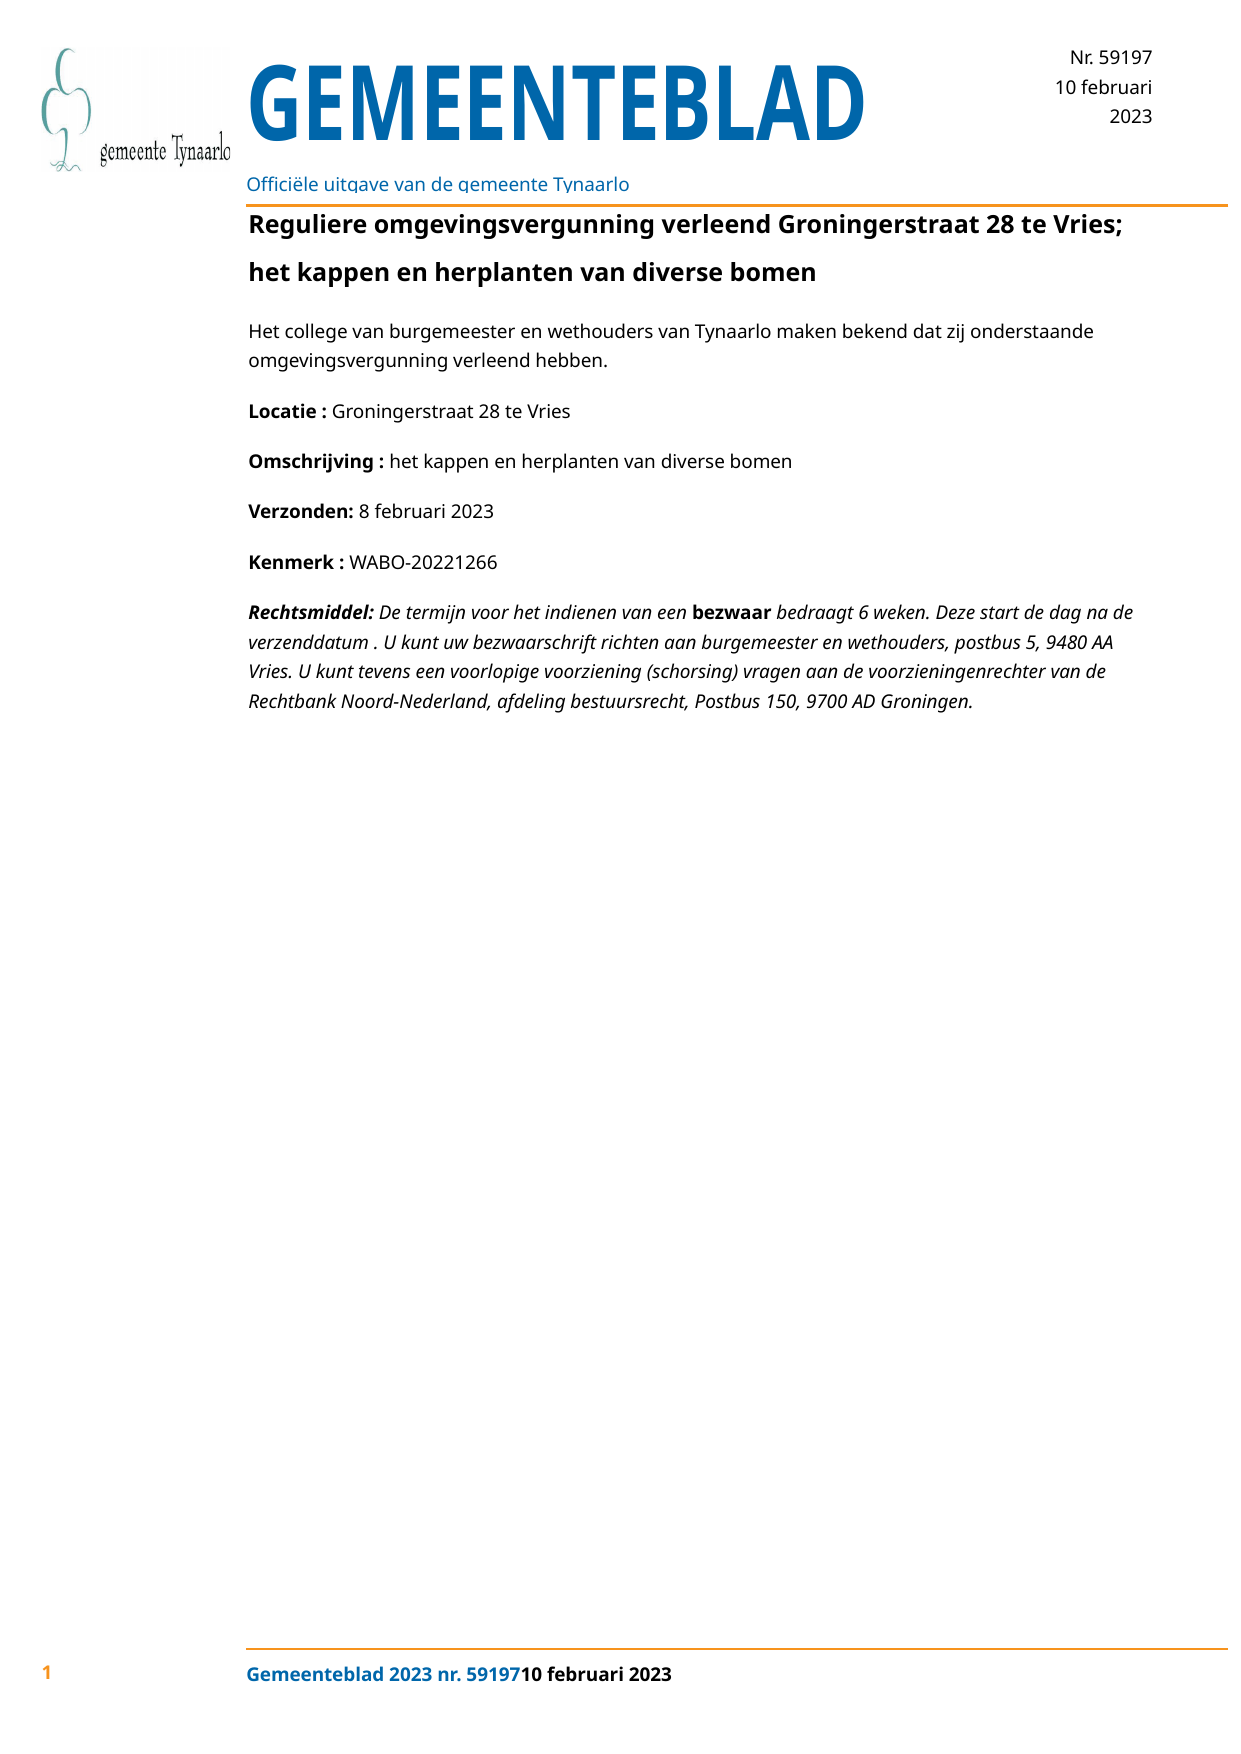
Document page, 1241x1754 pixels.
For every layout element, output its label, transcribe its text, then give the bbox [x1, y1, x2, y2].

picture [41, 47, 231, 172]
text Locatie : Groningerstraat 28 te Vries [248, 398, 1152, 424]
text Rechtsmiddel: De termijn voor het indienen van een bezwaar bedraagt 6 weken. Deze start de dag na de verzenddatum . U kunt uw bezwaarschrift richten aan burgemeester en wethouders, postbus 5, 9480 AA Vries. U kunt tevens een voorlopige voorziening (schorsing) vragen aan de voorzieningenrechter van de Rechtbank Noord-Nederland, afdeling bestuursrecht, Postbus 150, 9700 AD Groningen. [248, 599, 1152, 714]
text Reguliere omgevingsvergunning verleend Groningerstraat 28 te Vries; het kappen en herplanten van diverse bomen [248, 207, 1152, 288]
text Omschrijving : het kappen en herplanten van diverse bomen [248, 448, 1152, 474]
text Kenmerk : WABO-20221266 [248, 549, 1152, 575]
text Verzonden: 8 februari 2023 [248, 499, 1152, 524]
text Het college van burgemeester en wethouders van Tynaarlo maken bekend dat zij onderstaande omgevingsvergunning verleend hebben. [248, 318, 1152, 373]
